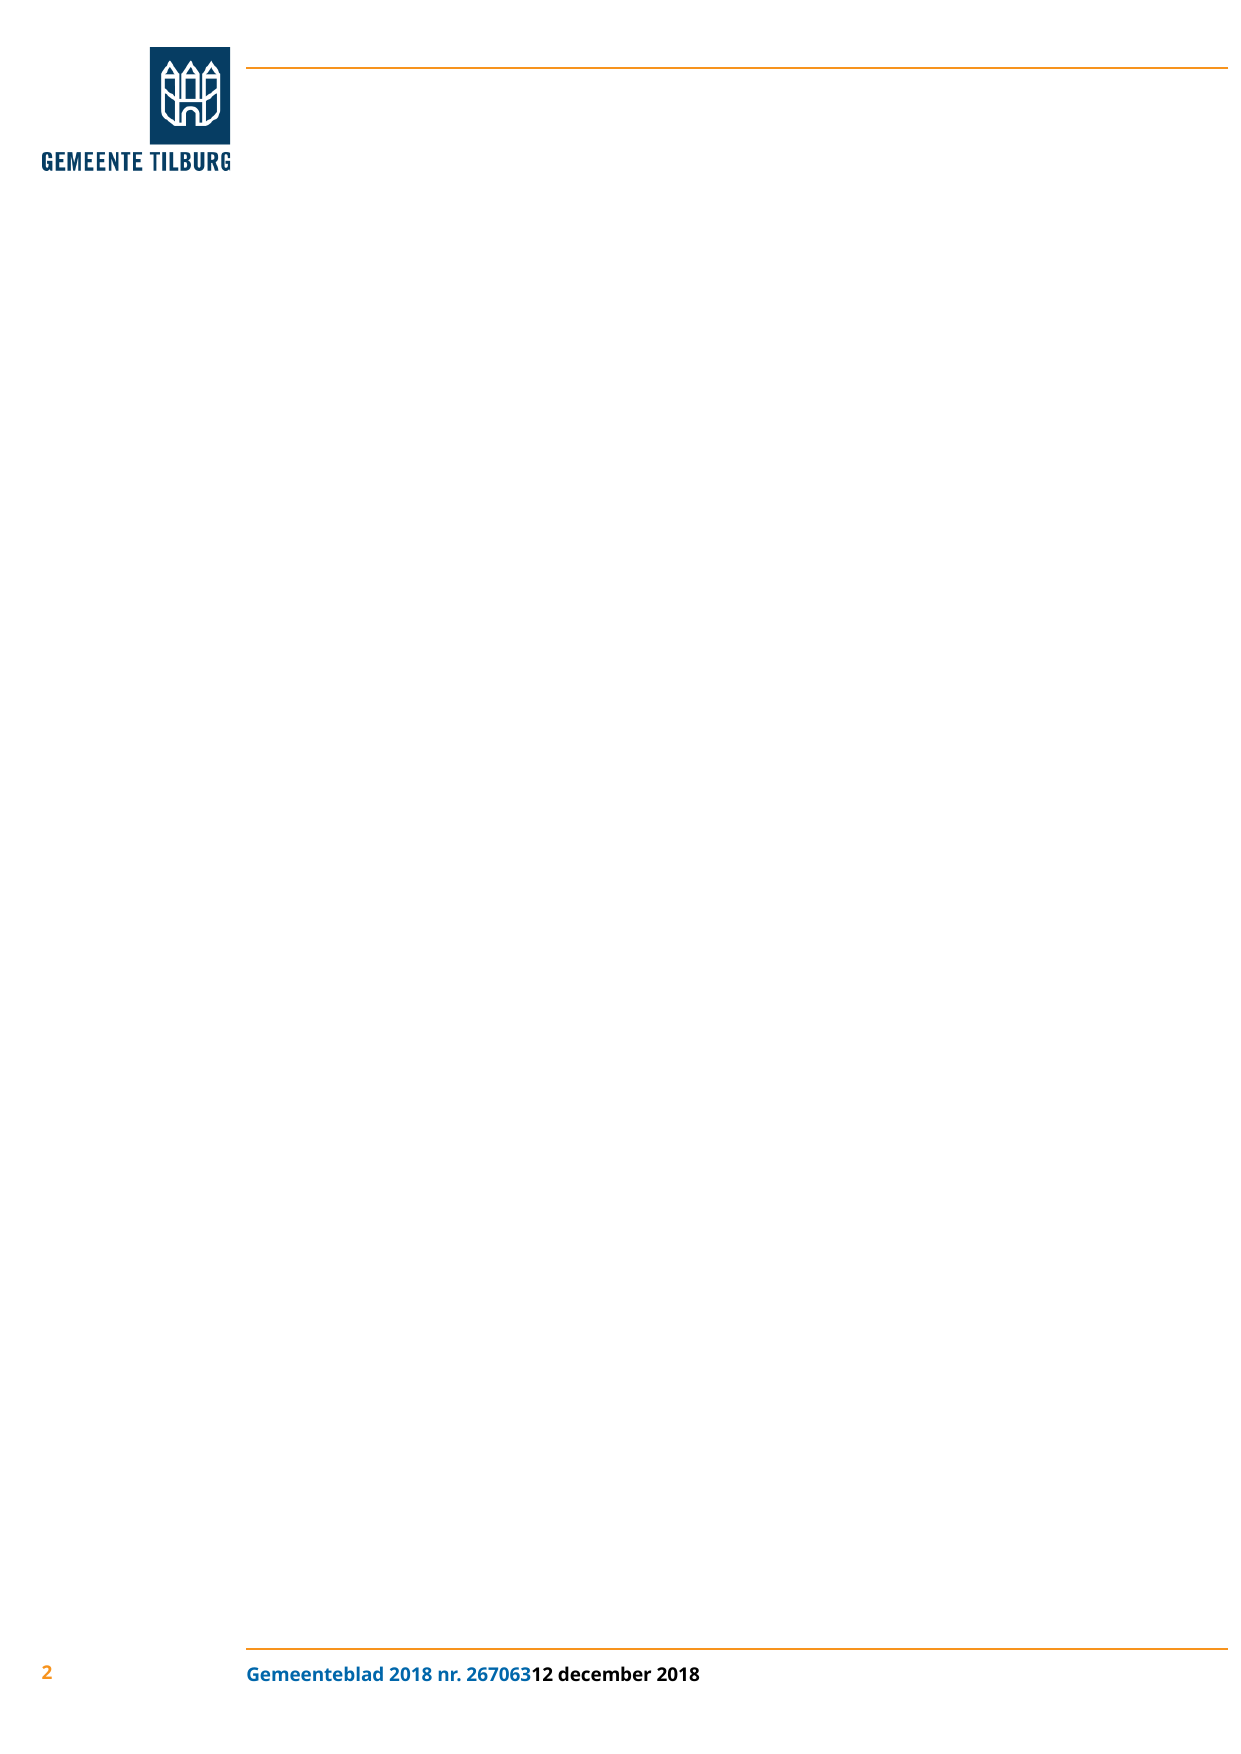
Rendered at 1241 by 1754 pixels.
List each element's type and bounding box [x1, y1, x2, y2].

picture [41, 47, 231, 172]
